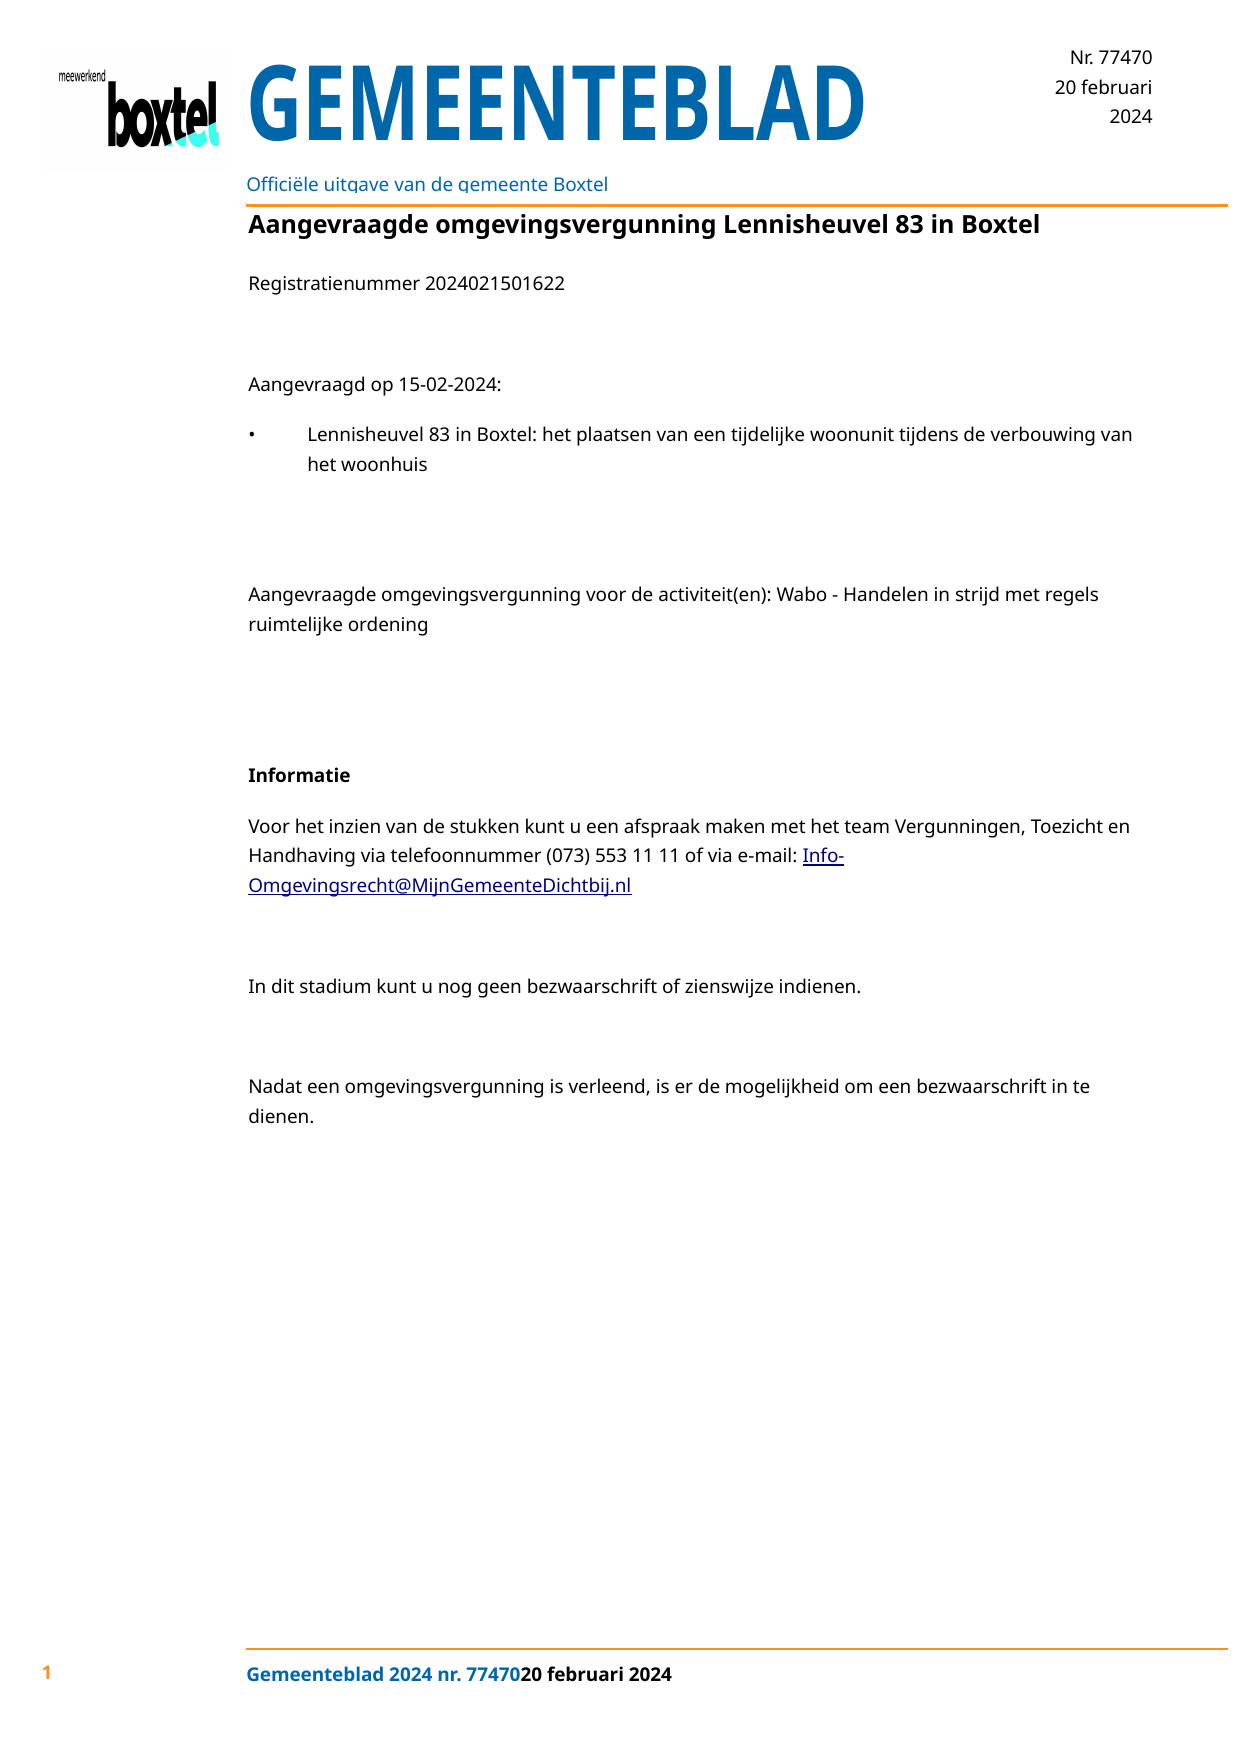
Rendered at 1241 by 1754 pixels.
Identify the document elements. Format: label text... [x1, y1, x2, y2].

picture [41, 47, 231, 172]
text Aangevraagde omgevingsvergunning Lennisheuvel 83 in Boxtel [248, 207, 1152, 241]
text Aangevraagd op 15-02-2024: [248, 371, 1152, 397]
text Nadat een omgevingsvergunning is verleend, is er de mogelijkheid om een bezwaarschrift in te dienen. [248, 1074, 1152, 1129]
text Aangevraagde omgevingsvergunning voor de activiteit(en): Wabo - Handelen in strijd met regels ruimtelijke ordening [248, 582, 1152, 637]
list Lennisheuvel 83 in Boxtel: het plaatsen van een tijdelijke woonunit tijdens de verbouwing van het woonhuis [248, 422, 1152, 477]
text In dit stadium kunt u nog geen bezwaarschrift of zienswijze indienen. [248, 973, 1152, 998]
text Informatie [248, 762, 1152, 788]
text Registratienummer 2024021501622 [248, 270, 1152, 296]
text Voor het inzien van de stukken kunt u een afspraak maken met het team Vergunningen, Toezicht en Handhaving via telefoonnummer (073) 553 11 11 of via e-mail: Info-Omgevingsrecht@MijnGemeenteDichtbij.nl [248, 813, 1152, 898]
